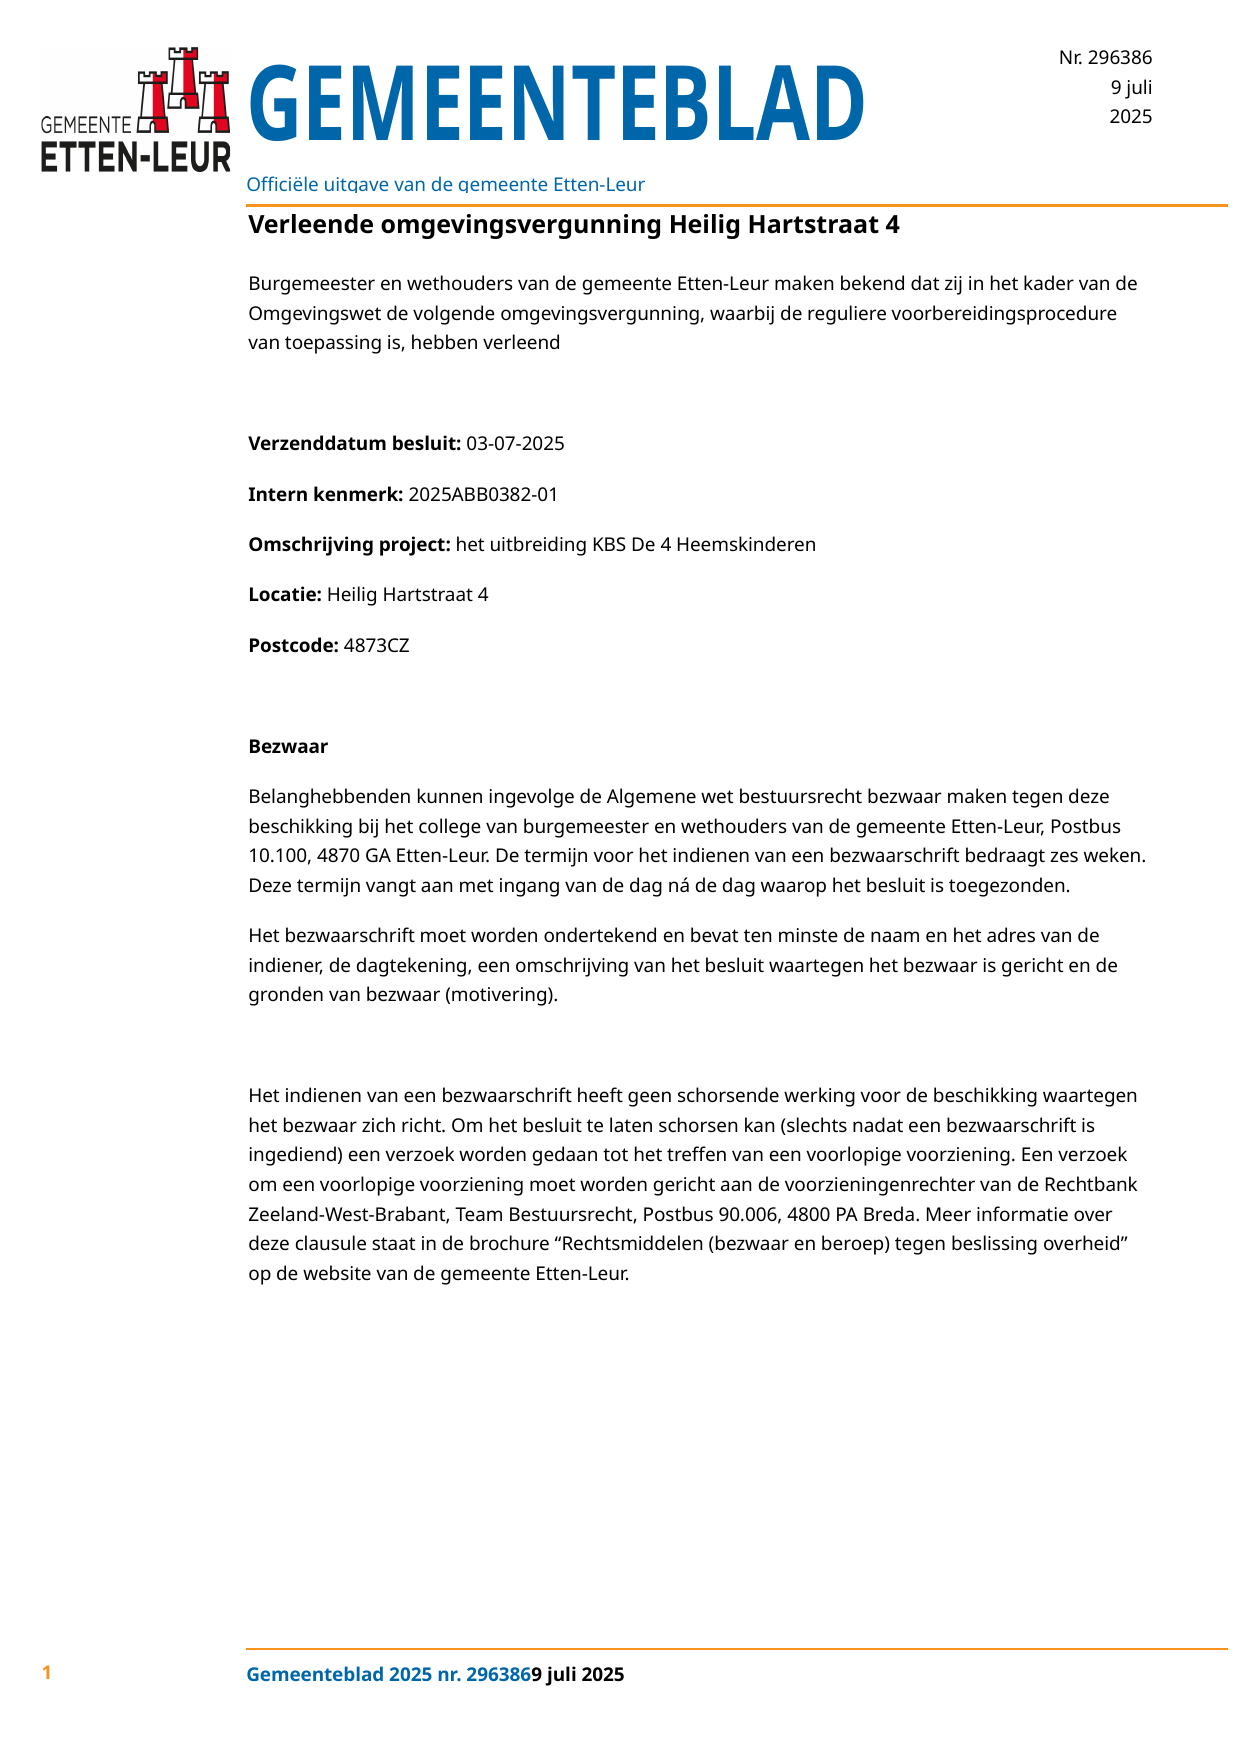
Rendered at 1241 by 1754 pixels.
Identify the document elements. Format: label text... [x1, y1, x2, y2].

text Belanghebbenden kunnen ingevolge de Algemene wet bestuursrecht bezwaar maken tegen deze beschikking bij het college van burgemeester en wethouders van de gemeente Etten-Leur, Postbus 10.100, 4870 GA Etten-Leur. De termijn voor het indienen van een bezwaarschrift bedraagt zes weken. Deze termijn vangt aan met ingang van de dag ná de dag waarop het besluit is toegezonden. [248, 783, 1152, 898]
text Postcode: 4873CZ [248, 632, 1152, 658]
text Locatie: Heilig Hartstraat 4 [248, 582, 1152, 607]
text Verzenddatum besluit: 03-07-2025 [248, 430, 1152, 456]
picture [41, 47, 231, 172]
text Burgemeester en wethouders van de gemeente Etten-Leur maken bekend dat zij in het kader van de Omgevingswet de volgende omgevingsvergunning, waarbij de reguliere voorbereidingsprocedure van toepassing is, hebben verleend [248, 270, 1152, 355]
text Verleende omgevingsvergunning Heilig Hartstraat 4 [248, 207, 1152, 241]
text Het bezwaarschrift moet worden ondertekend en bevat ten minste de naam en het adres van de indiener, de dagtekening, een omschrijving van het besluit waartegen het bezwaar is gericht en de gronden van bezwaar (motivering). [248, 922, 1152, 1007]
text Bezwaar [248, 733, 1152, 758]
text Omschrijving project: het uitbreiding KBS De 4 Heemskinderen [248, 531, 1152, 557]
text Het indienen van een bezwaarschrift heeft geen schorsende werking voor de beschikking waartegen het bezwaar zich richt. Om het besluit te laten schorsen kan (slechts nadat een bezwaarschrift is ingediend) een verzoek worden gedaan tot het treffen van een voorlopige voorziening. Een verzoek om een voorlopige voorziening moet worden gericht aan de voorzieningenrechter van de Rechtbank Zeeland-West-Brabant, Team Bestuursrecht, Postbus 90.006, 4800 PA Breda. Meer informatie over deze clausule staat in de brochure “Rechtsmiddelen (bezwaar en beroep) tegen beslissing overheid” op de website van de gemeente Etten-Leur. [248, 1082, 1152, 1286]
text Intern kenmerk: 2025ABB0382-01 [248, 481, 1152, 506]
